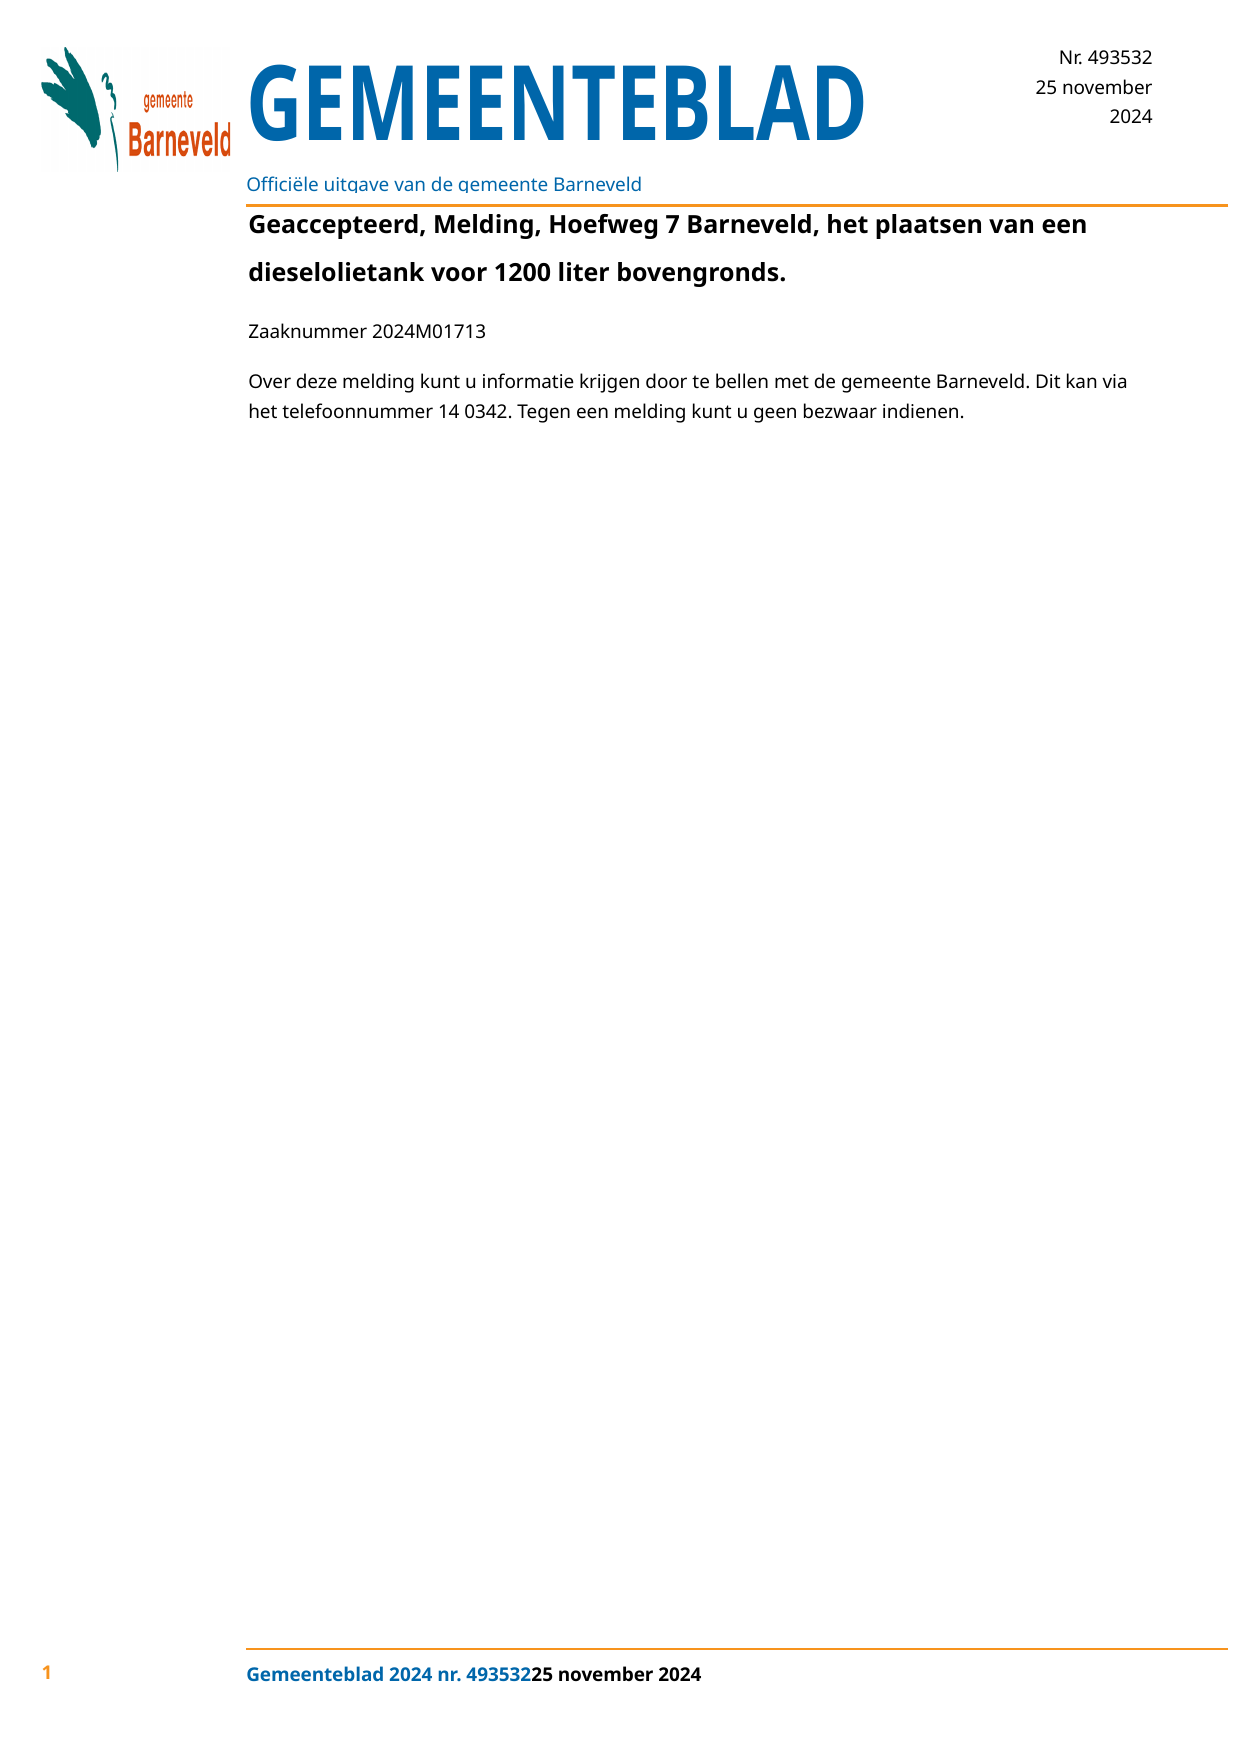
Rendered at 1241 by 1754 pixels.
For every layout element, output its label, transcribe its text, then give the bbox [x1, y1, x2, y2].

picture [41, 47, 231, 172]
text Over deze melding kunt u informatie krijgen door te bellen met de gemeente Barneveld. Dit kan via het telefoonnummer 14 0342. Tegen een melding kunt u geen bezwaar indienen. [248, 368, 1152, 424]
text Geaccepteerd, Melding, Hoefweg 7 Barneveld, het plaatsen van een dieselolietank voor 1200 liter bovengronds. [248, 207, 1152, 288]
text Zaaknummer 2024M01713 [248, 318, 1152, 344]
